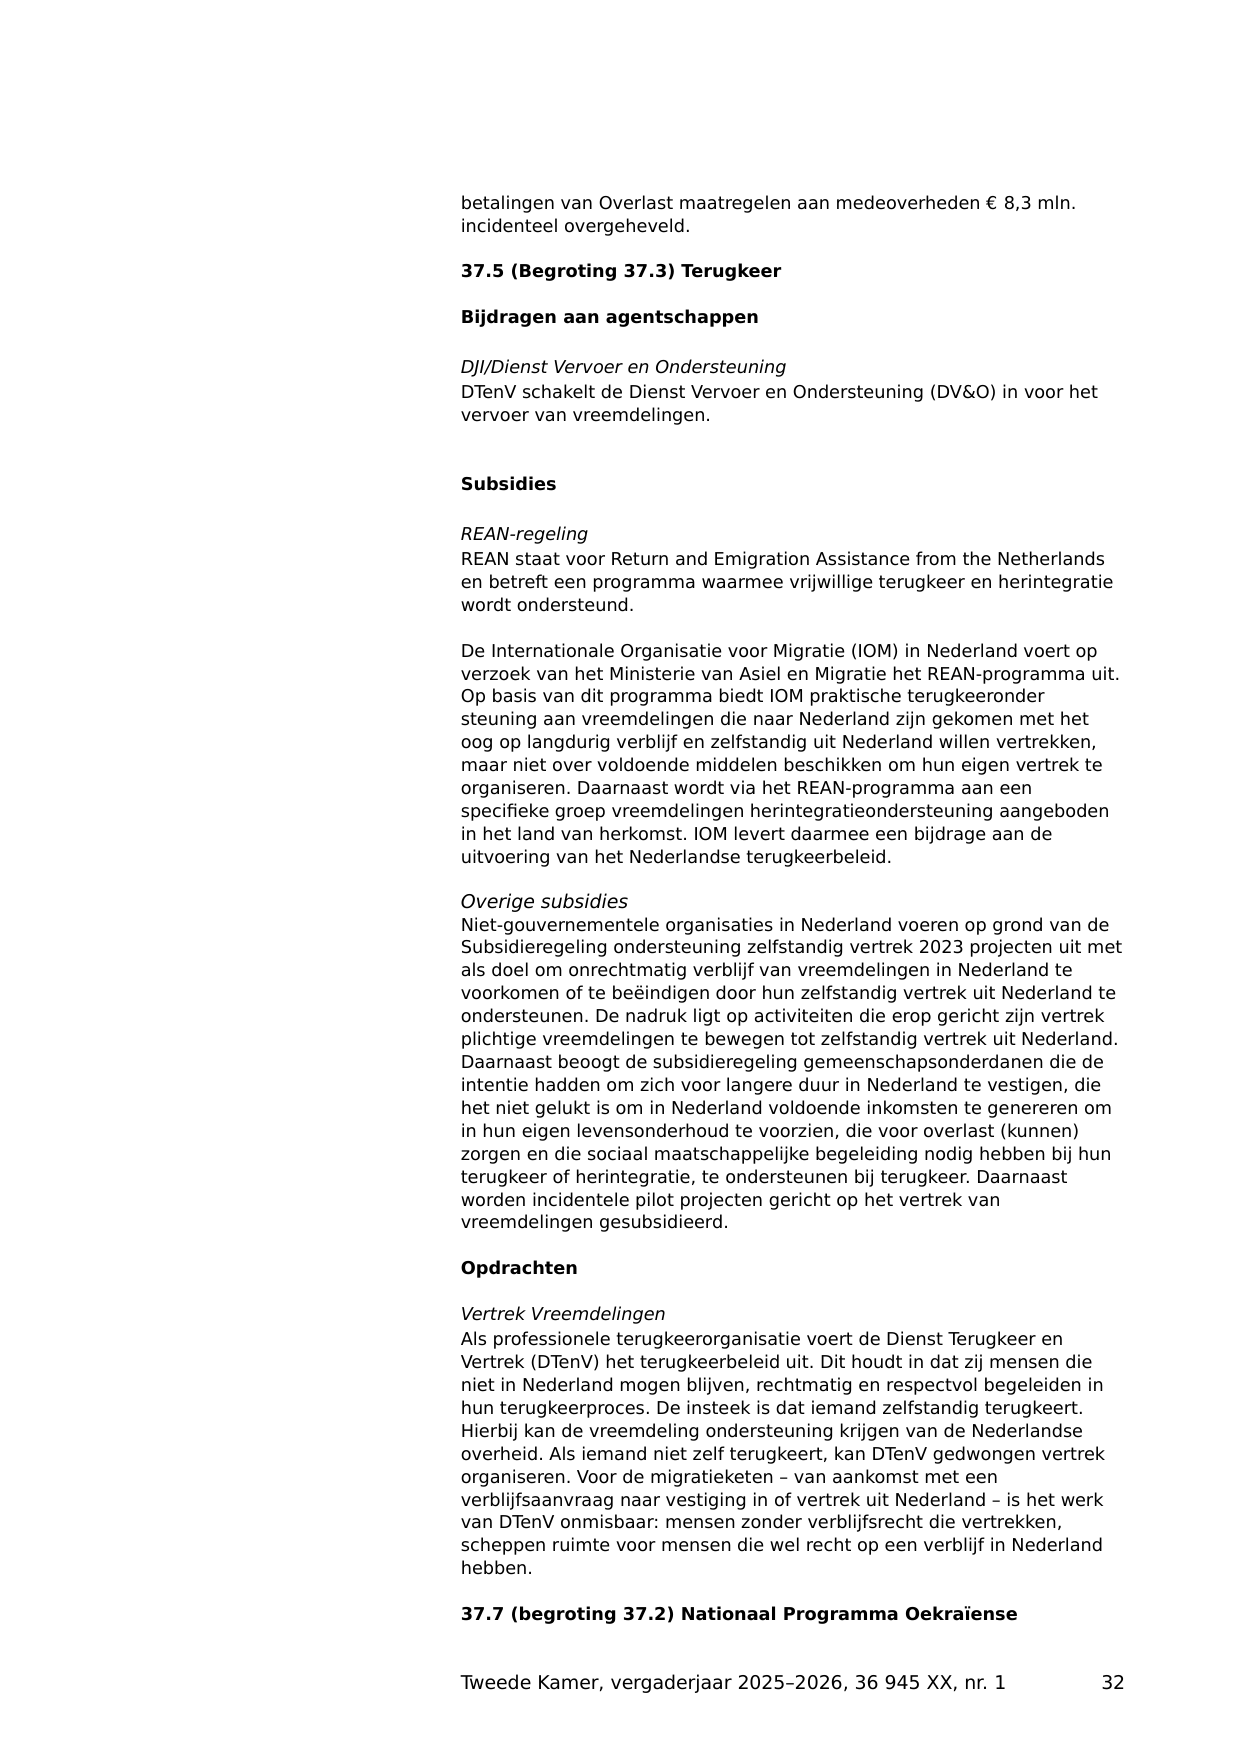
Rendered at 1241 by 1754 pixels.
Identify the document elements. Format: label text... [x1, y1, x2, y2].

text Vertrek Vreemdelingen [461, 1302, 1125, 1325]
text 37.5 (Begroting 37.3) Terugkeer [461, 259, 1125, 282]
text DTenV schakelt de Dienst Vervoer en Ondersteuning (DV&O) in voor het vervoer van vreemdelingen. [461, 380, 1125, 449]
text REAN staat voor Return and Emigration Assistance from the Netherlands en betreft een programma waarmee vrijwillige terugkeer en herintegratie wordt ondersteund. [461, 547, 1125, 616]
text Bijdragen aan agentschappen [461, 305, 1125, 328]
text DJI/Dienst Vervoer en Ondersteuning [461, 355, 1125, 378]
text 37.7 (begroting 37.2) Nationaal Programma Oekraïense [461, 1602, 1125, 1625]
text REAN-regeling [461, 522, 1125, 545]
text Als professionele terugkeerorganisatie voert de Dienst Terugkeer en Vertrek (DTenV) het terugkeerbeleid uit. Dit houdt in dat zij mensen die niet in Nederland mogen blijven, rechtmatig en respectvol begeleiden in hun terugkeerproces. De insteek is dat iemand zelfstandig terugkeert. Hierbij kan de vreemdeling ondersteuning krijgen van de Nederlandse overheid. Als iemand niet zelf terugkeert, kan DTenV gedwongen vertrek organiseren. Voor de migratieketen – van aankomst met een verblijfsaanvraag naar vestiging in of vertrek uit Nederland – is het werk van DTenV onmisbaar: mensen zonder verblijfsrecht die vertrekken, scheppen ruimte voor mensen die wel recht op een verblijf in Nederland hebben. [461, 1327, 1125, 1579]
text betalingen van Overlast maatregelen aan medeoverheden € 8,3 mln. incidenteel overgeheveld. [461, 191, 1125, 237]
text Niet-gouvernementele organisaties in Nederland voeren op grond van de Subsidieregeling ondersteuning zelfstandig vertrek 2023 projecten uit met als doel om onrechtmatig verblijf van vreemdelingen in Nederland te voorkomen of te beëindigen door hun zelfstandig vertrek uit Nederland te ondersteunen. De nadruk ligt op activiteiten die erop gericht zijn vertrek­ plichtige vreemdelingen te bewegen tot zelfstandig vertrek uit Nederland. Daarnaast beoogt de subsidieregeling gemeenschapsonderdanen die de intentie hadden om zich voor langere duur in Nederland te vestigen, die het niet gelukt is om in Nederland voldoende inkomsten te genereren om in hun eigen levensonderhoud te voorzien, die voor overlast (kunnen) zorgen en die sociaal maatschappelijke begeleiding nodig hebben bij hun terugkeer of herintegratie, te ondersteunen bij terugkeer. Daarnaast worden incidentele pilot projecten gericht op het vertrek van vreemdelingen gesubsidieerd. [461, 913, 1125, 1233]
text Overige subsidies [461, 891, 1125, 913]
text Opdrachten [461, 1256, 1125, 1279]
text De Internationale Organisatie voor Migratie (IOM) in Nederland voert op verzoek van het Ministerie van Asiel en Migratie het REAN-programma uit. Op basis van dit programma biedt IOM praktische terugkeeronder­ steuning aan vreemdelingen die naar Nederland zijn gekomen met het oog op langdurig verblijf en zelfstandig uit Nederland willen vertrekken, maar niet over voldoende middelen beschikken om hun eigen vertrek te organiseren. Daarnaast wordt via het REAN-programma aan een specifieke groep vreemdelingen herintegratieondersteuning aangeboden in het land van herkomst. IOM levert daarmee een bijdrage aan de uitvoering van het Nederlandse terugkeerbeleid. [461, 639, 1125, 868]
text Subsidies [461, 472, 1125, 495]
